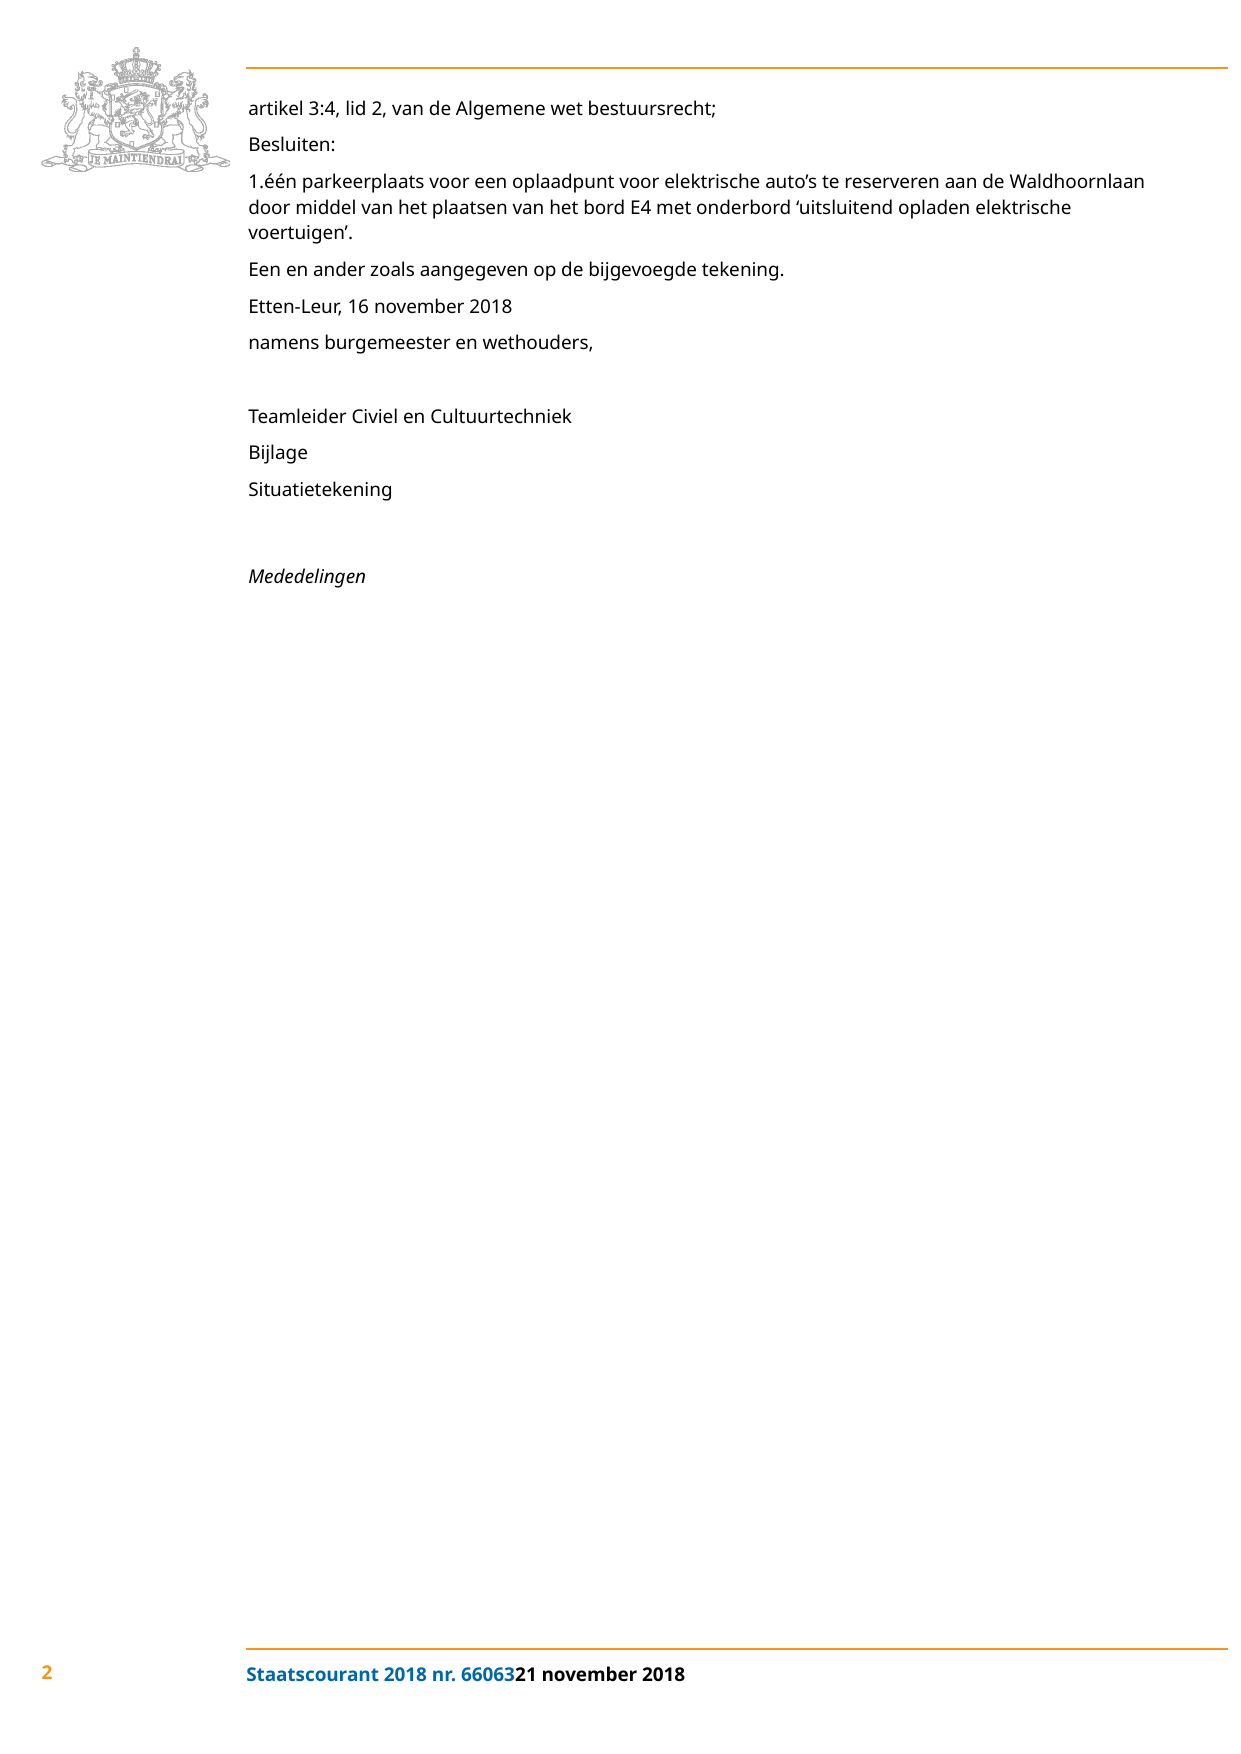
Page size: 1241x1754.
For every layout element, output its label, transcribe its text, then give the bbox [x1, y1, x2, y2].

picture [41, 47, 231, 172]
text 1.één parkeerplaats voor een oplaadpunt voor elektrische auto’s te reserveren aan de Waldhoornlaan door middel van het plaatsen van het bord E4 met onderbord ‘uitsluitend opladen elektrische voertuigen’. [248, 168, 1152, 245]
text Mededelingen [248, 564, 1152, 589]
text Etten-Leur, 16 november 2018 [248, 293, 1152, 319]
text Situatietekening [248, 476, 1152, 502]
text Besluiten: [248, 131, 1152, 157]
text Bijlage [248, 439, 1152, 465]
text Teamleider Civiel en Cultuurtechniek [248, 403, 1152, 429]
text namens burgemeester en wethouders, [248, 329, 1152, 355]
text artikel 3:4, lid 2, van de Algemene wet bestuursrecht; [248, 95, 1152, 121]
text Een en ander zoals aangegeven op de bijgevoegde tekening. [248, 256, 1152, 282]
